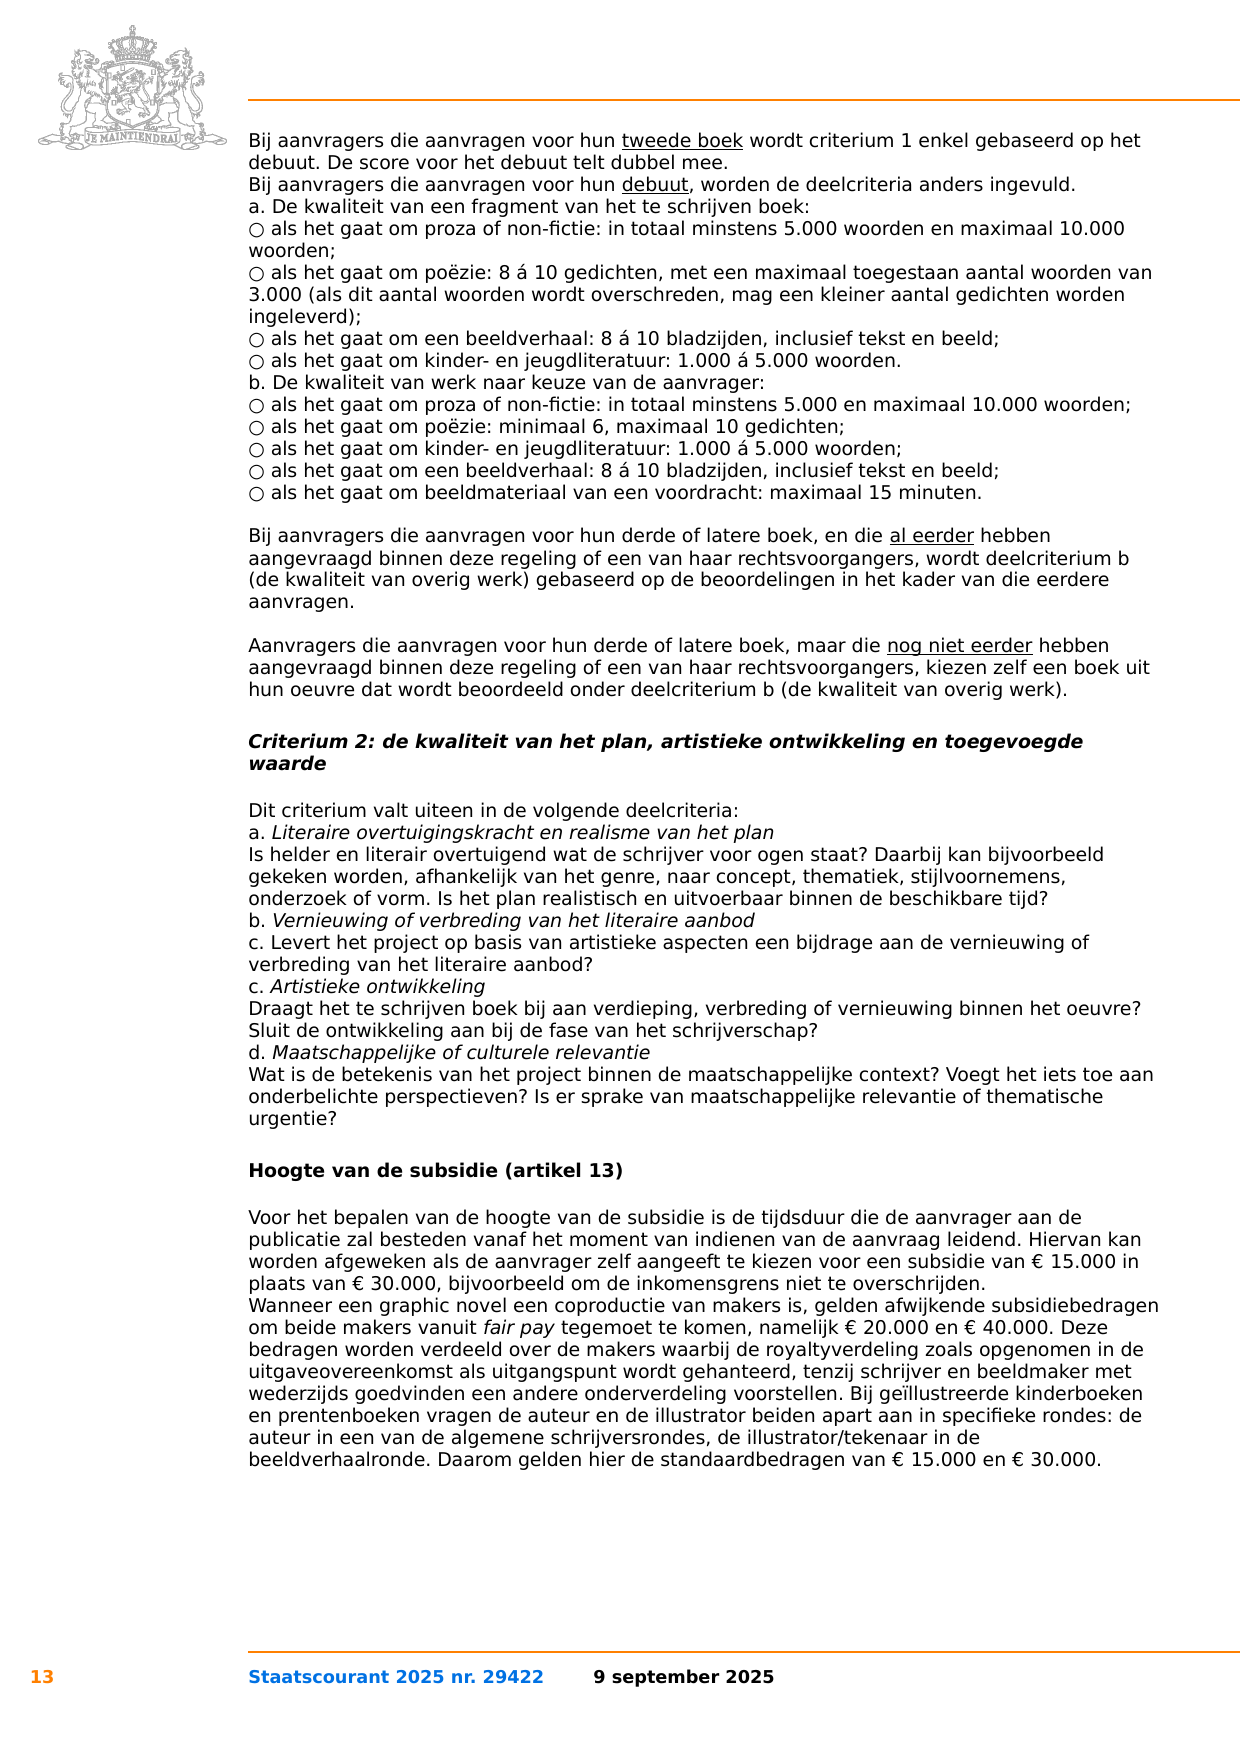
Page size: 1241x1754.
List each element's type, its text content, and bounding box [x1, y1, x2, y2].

text Draagt het te schrijven boek bij aan verdieping, verbreding of vernieuwing binnen het oeuvre? Sluit de ontwikkeling aan bij de fase van het schrijverschap? [248, 998, 1163, 1042]
text Wat is de betekenis van het project binnen de maatschappelijke context? Voegt het iets toe aan onderbelichte perspectieven? Is er sprake van maatschappelijke relevantie of thematische urgentie? [248, 1064, 1163, 1130]
text ○ als het gaat om proza of non-fictie: in totaal minstens 5.000 en maximaal 10.000 woorden; [248, 394, 1163, 416]
text ○ als het gaat om een beeldverhaal: 8 á 10 bladzijden, inclusief tekst en beeld; [248, 459, 1163, 482]
text Dit criterium valt uiteen in de volgende deelcriteria: [248, 800, 1163, 822]
text a. De kwaliteit van een fragment van het te schrijven boek: [248, 196, 1163, 218]
text Wanneer een graphic novel een coproductie van makers is, gelden afwijkende subsidiebedragen om beide makers vanuit fair pay tegemoet te komen, namelijk € 20.000 en € 40.000. Deze bedragen worden verdeeld over de makers waarbij de royaltyverdeling zoals opgenomen in de uitgaveovereenkomst als uitgangspunt wordt gehanteerd, tenzij schrijver en beeldmaker met wederzijds goedvinden een andere onderverdeling voorstellen. Bij geïllustreerde kinderboeken en prentenboeken vragen de auteur en de illustrator beiden apart aan in specifieke rondes: de auteur in een van de algemene schrijversrondes, de illustrator/tekenaar in de beeldverhaalronde. Daarom gelden hier de standaardbedragen van € 15.000 en € 30.000. [248, 1295, 1163, 1471]
text Bij aanvragers die aanvragen voor hun debuut, worden de deelcriteria anders ingevuld. [248, 174, 1163, 196]
text b. Vernieuwing of verbreding van het literaire aanbod [248, 910, 1163, 932]
picture [38, 25, 227, 150]
text ○ als het gaat om poëzie: minimaal 6, maximaal 10 gedichten; [248, 416, 1163, 438]
subtitle Hoogte van de subsidie (artikel 13) [248, 1160, 1163, 1182]
text Aanvragers die aanvragen voor hun derde of latere boek, maar die nog niet eerder hebben aangevraagd binnen deze regeling of een van haar rechtsvoorgangers, kiezen zelf een boek uit hun oeuvre dat wordt beoordeeld onder deelcriterium b (de kwaliteit van overig werk). [248, 635, 1163, 701]
text b. De kwaliteit van werk naar keuze van de aanvrager: [248, 372, 1163, 394]
text ○ als het gaat om een beeldverhaal: 8 á 10 bladzijden, inclusief tekst en beeld; [248, 328, 1163, 350]
text Bij aanvragers die aanvragen voor hun derde of latere boek, en die al eerder hebben aangevraagd binnen deze regeling of een van haar rechtsvoorgangers, wordt deelcriterium b (de kwaliteit van overig werk) gebaseerd op de beoordelingen in het kader van die eerdere aanvragen. [248, 525, 1163, 613]
text c. Artistieke ontwikkeling [248, 976, 1163, 998]
text ○ als het gaat om kinder- en jeugdliteratuur: 1.000 á 5.000 woorden; [248, 438, 1163, 459]
text a. Literaire overtuigingskracht en realisme van het plan [248, 822, 1163, 844]
subtitle Criterium 2: de kwaliteit van het plan, artistieke ontwikkeling en toegevoegde waarde [248, 731, 1163, 775]
text ○ als het gaat om beeldmateriaal van een voordracht: maximaal 15 minuten. [248, 482, 1163, 503]
text ○ als het gaat om kinder- en jeugdliteratuur: 1.000 á 5.000 woorden. [248, 350, 1163, 372]
text c. Levert het project op basis van artistieke aspecten een bijdrage aan de vernieuwing of verbreding van het literaire aanbod? [248, 932, 1163, 976]
text ○ als het gaat om proza of non-fictie: in totaal minstens 5.000 woorden en maximaal 10.000 woorden; [248, 218, 1163, 262]
text ○ als het gaat om poëzie: 8 á 10 gedichten, met een maximaal toegestaan aantal woorden van 3.000 (als dit aantal woorden wordt overschreden, mag een kleiner aantal gedichten worden ingeleverd); [248, 262, 1163, 328]
text Voor het bepalen van de hoogte van de subsidie is de tijdsduur die de aanvrager aan de publicatie zal besteden vanaf het moment van indienen van de aanvraag leidend. Hiervan kan worden afgeweken als de aanvrager zelf aangeeft te kiezen voor een subsidie van € 15.000 in plaats van € 30.000, bijvoorbeeld om de inkomensgrens niet te overschrijden. [248, 1207, 1163, 1295]
text Bij aanvragers die aanvragen voor hun tweede boek wordt criterium 1 enkel gebaseerd op het debuut. De score voor het debuut telt dubbel mee. [248, 130, 1163, 174]
text Is helder en literair overtuigend wat de schrijver voor ogen staat? Daarbij kan bijvoorbeeld gekeken worden, afhankelijk van het genre, naar concept, thematiek, stijlvoornemens, onderzoek of vorm. Is het plan realistisch en uitvoerbaar binnen de beschikbare tijd? [248, 844, 1163, 910]
text d. Maatschappelijke of culturele relevantie [248, 1042, 1163, 1064]
